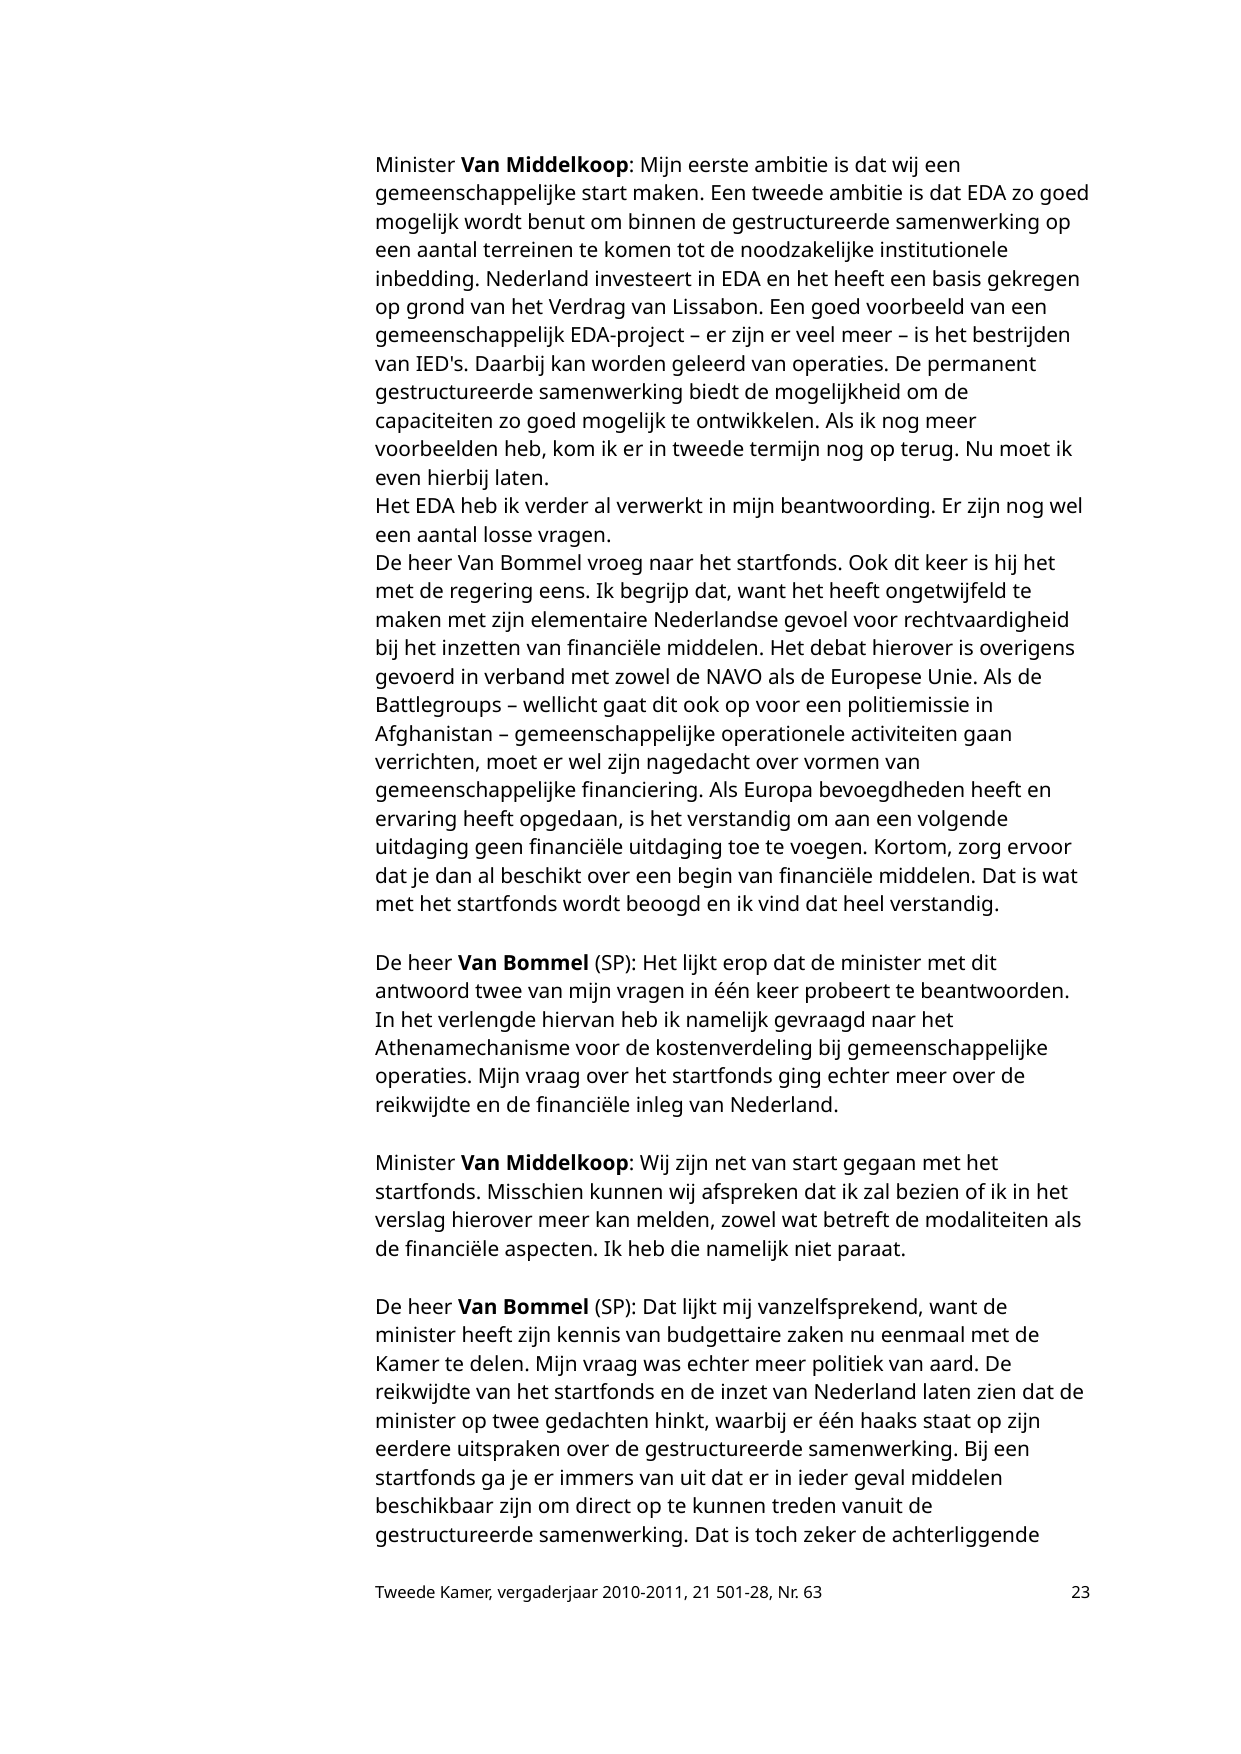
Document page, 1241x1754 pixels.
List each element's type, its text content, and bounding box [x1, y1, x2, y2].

text Minister Van Middelkoop: Wij zijn net van start gegaan met het startfonds. Misschien kunnen wij afspreken dat ik zal bezien of ik in het verslag hierover meer kan melden, zowel wat betreft de modaliteiten als de financiële aspecten. Ik heb die namelijk niet paraat. [375, 1148, 1090, 1262]
text Minister Van Middelkoop: Mijn eerste ambitie is dat wij een gemeenschappelijke start maken. Een tweede ambitie is dat EDA zo goed mogelijk wordt benut om binnen de gestructureerde samenwerking op een aantal terreinen te komen tot de noodzakelijke institutionele inbedding. Nederland investeert in EDA en het heeft een basis gekregen op grond van het Verdrag van Lissabon. Een goed voorbeeld van een gemeenschappelijk EDA-project – er zijn er veel meer – is het bestrijden van IED's. Daarbij kan worden geleerd van operaties. De permanent gestructureerde samenwerking biedt de mogelijkheid om de capaciteiten zo goed mogelijk te ontwikkelen. Als ik nog meer voorbeelden heb, kom ik er in tweede termijn nog op terug. Nu moet ik even hierbij laten. [375, 150, 1090, 491]
text De heer Van Bommel (SP): Het lijkt erop dat de minister met dit antwoord twee van mijn vragen in één keer probeert te beantwoorden. In het verlengde hiervan heb ik namelijk gevraagd naar het Athenamechanisme voor de kostenverdeling bij gemeenschappelijke operaties. Mijn vraag over het startfonds ging echter meer over de reikwijdte en de financiële inleg van Nederland. [375, 948, 1090, 1118]
text De heer Van Bommel (SP): Dat lijkt mij vanzelfsprekend, want de minister heeft zijn kennis van budgettaire zaken nu eenmaal met de Kamer te delen. Mijn vraag was echter meer politiek van aard. De reikwijdte van het startfonds en de inzet van Nederland laten zien dat de minister op twee gedachten hinkt, waarbij er één haaks staat op zijn eerdere uitspraken over de gestructureerde samenwerking. Bij een startfonds ga je er immers van uit dat er in ieder geval middelen beschikbaar zijn om direct op te kunnen treden vanuit de gestructureerde samenwerking. Dat is toch zeker de achterliggende [375, 1292, 1090, 1548]
text Het EDA heb ik verder al verwerkt in mijn beantwoording. Er zijn nog wel een aantal losse vragen. [375, 491, 1090, 548]
text De heer Van Bommel vroeg naar het startfonds. Ook dit keer is hij het met de regering eens. Ik begrijp dat, want het heeft ongetwijfeld te maken met zijn elementaire Nederlandse gevoel voor rechtvaardigheid bij het inzetten van financiële middelen. Het debat hierover is overigens gevoerd in verband met zowel de NAVO als de Europese Unie. Als de Battlegroups – wellicht gaat dit ook op voor een politiemissie in Afghanistan – gemeenschappelijke operationele activiteiten gaan verrichten, moet er wel zijn nagedacht over vormen van gemeenschappelijke financiering. Als Europa bevoegdheden heeft en ervaring heeft opgedaan, is het verstandig om aan een volgende uitdaging geen financiële uitdaging toe te voegen. Kortom, zorg ervoor dat je dan al beschikt over een begin van financiële middelen. Dat is wat met het startfonds wordt beoogd en ik vind dat heel verstandig. [375, 548, 1090, 918]
